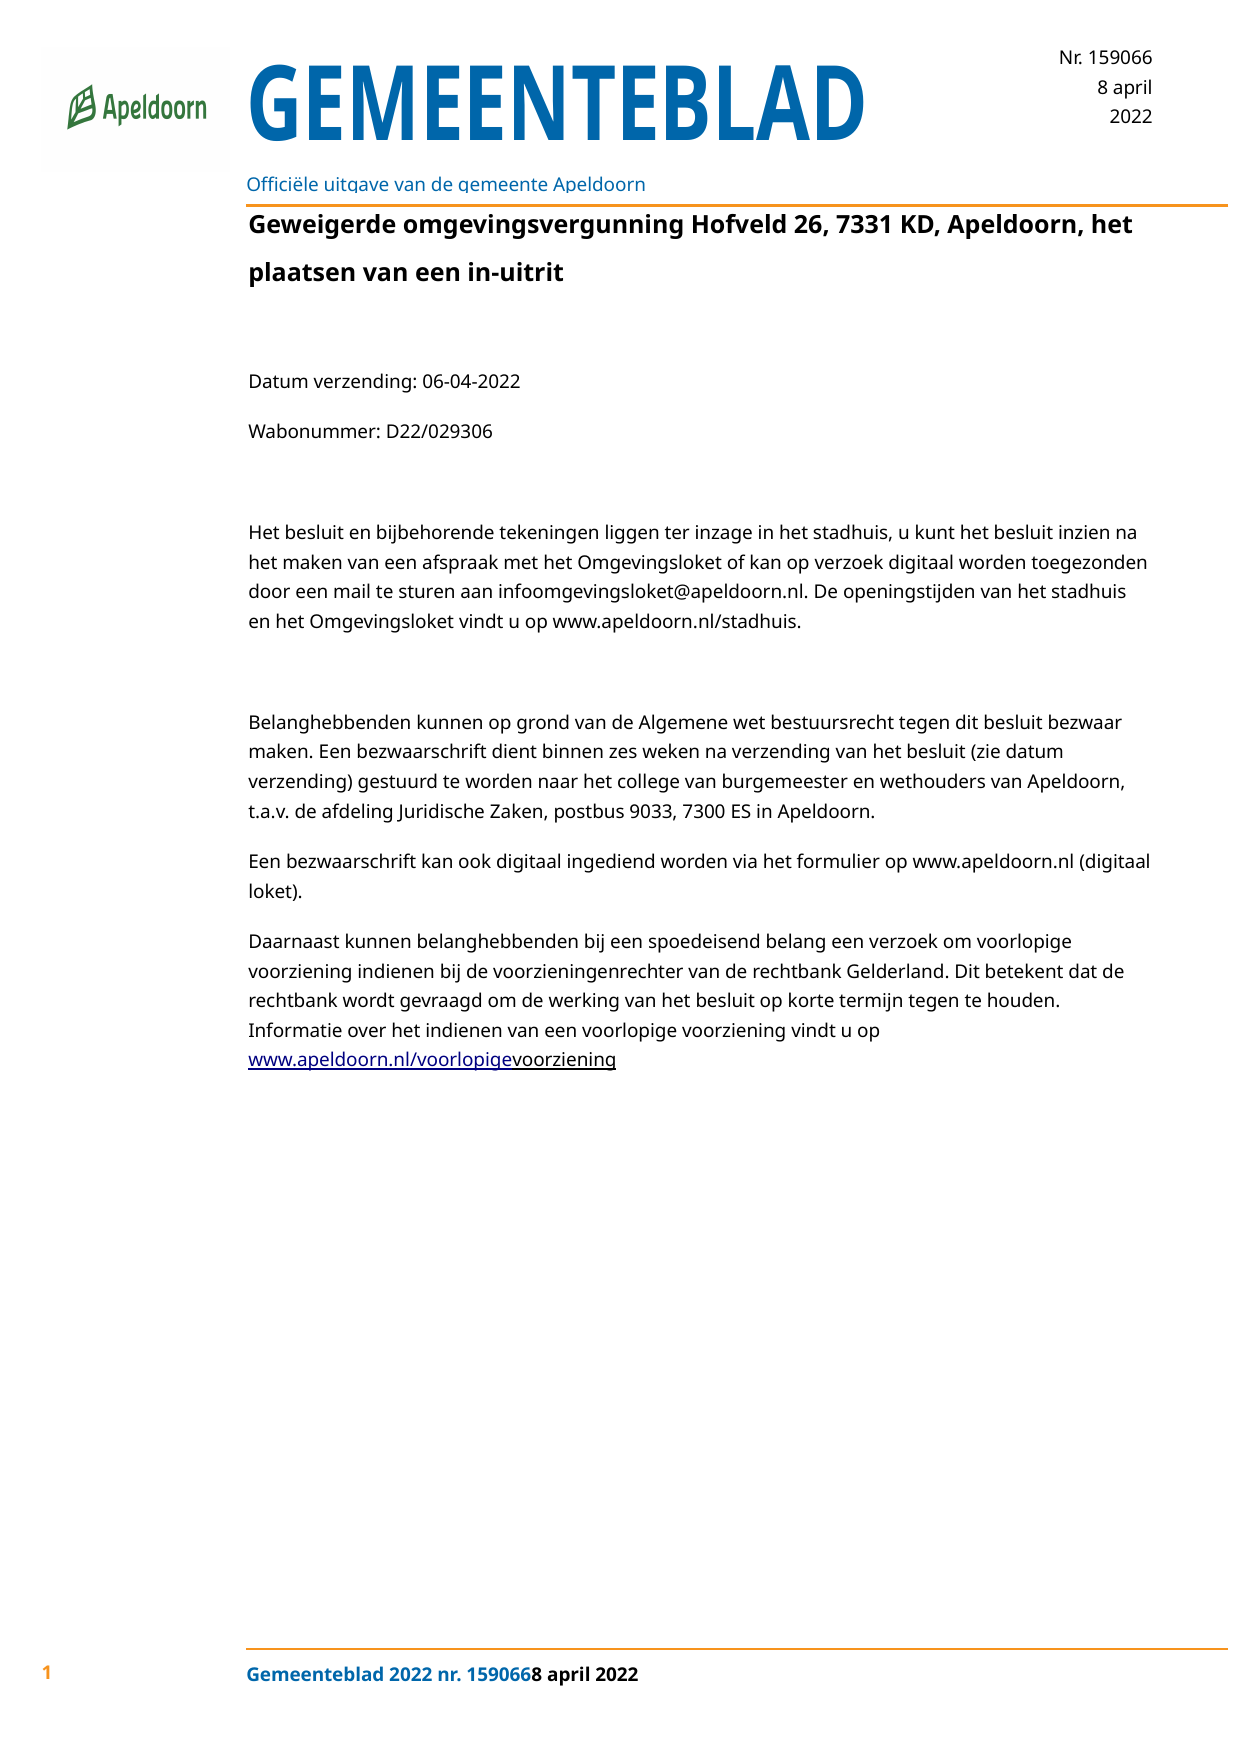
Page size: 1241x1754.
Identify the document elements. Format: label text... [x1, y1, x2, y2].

text Wabonummer: D22/029306 [248, 419, 1152, 444]
text Het besluit en bijbehorende tekeningen liggen ter inzage in het stadhuis, u kunt het besluit inzien na het maken van een afspraak met het Omgevingsloket of kan op verzoek digitaal worden toegezonden door een mail te sturen aan infoomgevingsloket@apeldoorn.nl. De openingstijden van het stadhuis en het Omgevingsloket vindt u op www.apeldoorn.nl/stadhuis. [248, 519, 1152, 634]
text Een bezwaarschrift kan ook digitaal ingediend worden via het formulier op www.apeldoorn.nl (digitaal loket). [248, 848, 1152, 904]
picture [41, 47, 231, 172]
text Geweigerde omgevingsvergunning Hofveld 26, 7331 KD, Apeldoorn, het plaatsen van een in-uitrit [248, 207, 1152, 288]
text Daarnaast kunnen belanghebbenden bij een spoedeisend belang een verzoek om voorlopige voorziening indienen bij de voorzieningenrechter van de rechtbank Gelderland. Dit betekent dat de rechtbank wordt gevraagd om de werking van het besluit op korte termijn tegen te houden. Informatie over het indienen van een voorlopige voorziening vindt u op www.apeldoorn.nl/voorlopigevoorziening [248, 928, 1152, 1072]
text Belanghebbenden kunnen op grond van de Algemene wet bestuursrecht tegen dit besluit bezwaar maken. Een bezwaarschrift dient binnen zes weken na verzending van het besluit (zie datum verzending) gestuurd te worden naar het college van burgemeester en wethouders van Apeldoorn, t.a.v. de afdeling Juridische Zaken, postbus 9033, 7300 ES in Apeldoorn. [248, 709, 1152, 824]
text Datum verzending: 06-04-2022 [248, 368, 1152, 394]
